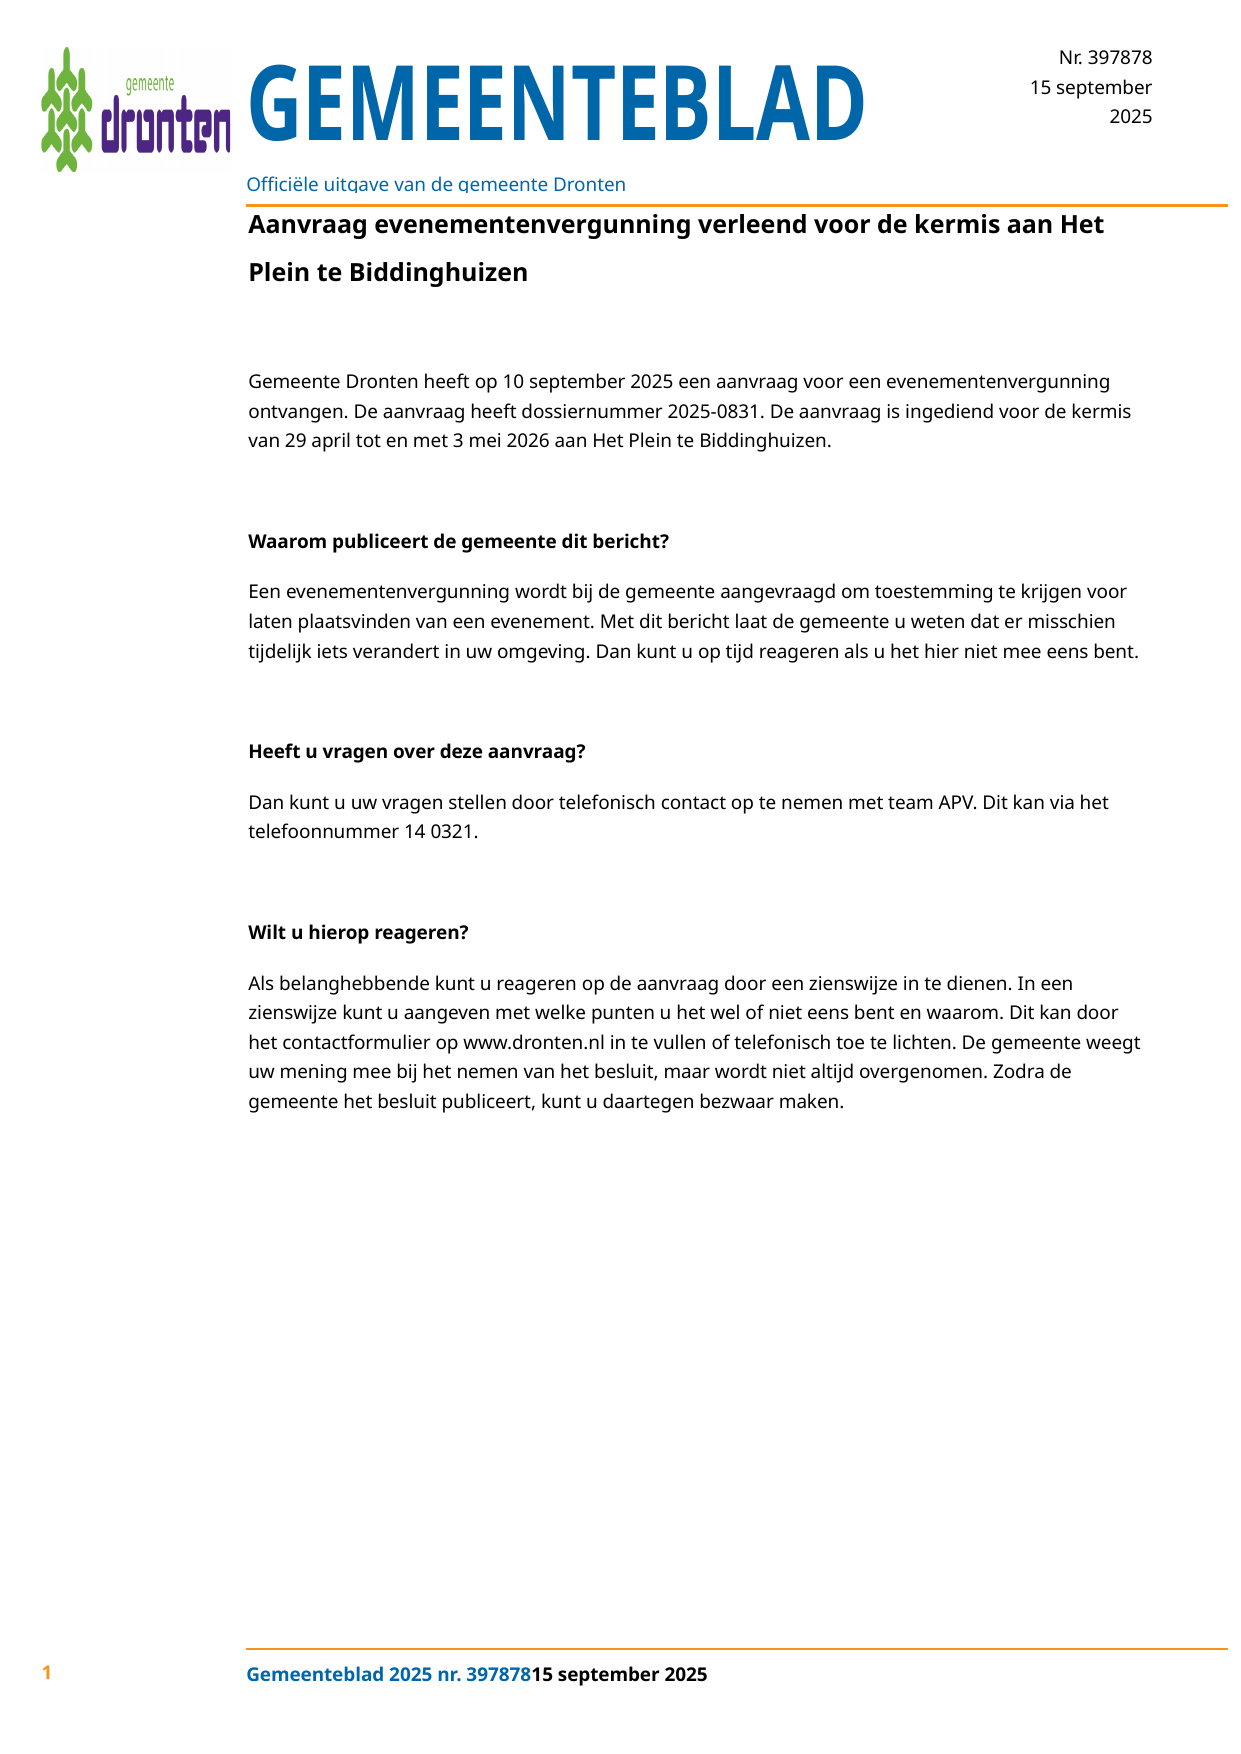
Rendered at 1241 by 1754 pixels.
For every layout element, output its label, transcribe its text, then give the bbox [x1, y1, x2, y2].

text Aanvraag evenementenvergunning verleend voor de kermis aan Het Plein te Biddinghuizen [248, 207, 1152, 288]
text Waarom publiceert de gemeente dit bericht? [248, 528, 1152, 554]
picture [41, 47, 231, 172]
text Gemeente Dronten heeft op 10 september 2025 een aanvraag voor een evenementenvergunning ontvangen. De aanvraag heeft dossiernummer 2025-0831. De aanvraag is ingediend voor de kermis van 29 april tot en met 3 mei 2026 aan Het Plein te Biddinghuizen. [248, 368, 1152, 453]
text Als belanghebbende kunt u reageren op de aanvraag door een zienswijze in te dienen. In een zienswijze kunt u aangeven met welke punten u het wel of niet eens bent en waarom. Dit kan door het contactformulier op www.dronten.nl in te vullen of telefonisch toe te lichten. De gemeente weegt uw mening mee bij het nemen van het besluit, maar wordt niet altijd overgenomen. Zodra de gemeente het besluit publiceert, kunt u daartegen bezwaar maken. [248, 970, 1152, 1114]
text Wilt u hierop reageren? [248, 919, 1152, 945]
text Heeft u vragen over deze aanvraag? [248, 739, 1152, 764]
text Dan kunt u uw vragen stellen door telefonisch contact op te nemen met team APV. Dit kan via het telefoonnummer 14 0321. [248, 789, 1152, 844]
text Een evenementenvergunning wordt bij de gemeente aangevraagd om toestemming te krijgen voor laten plaatsvinden van een evenement. Met dit bericht laat de gemeente u weten dat er misschien tijdelijk iets verandert in uw omgeving. Dan kunt u op tijd reageren als u het hier niet mee eens bent. [248, 579, 1152, 664]
